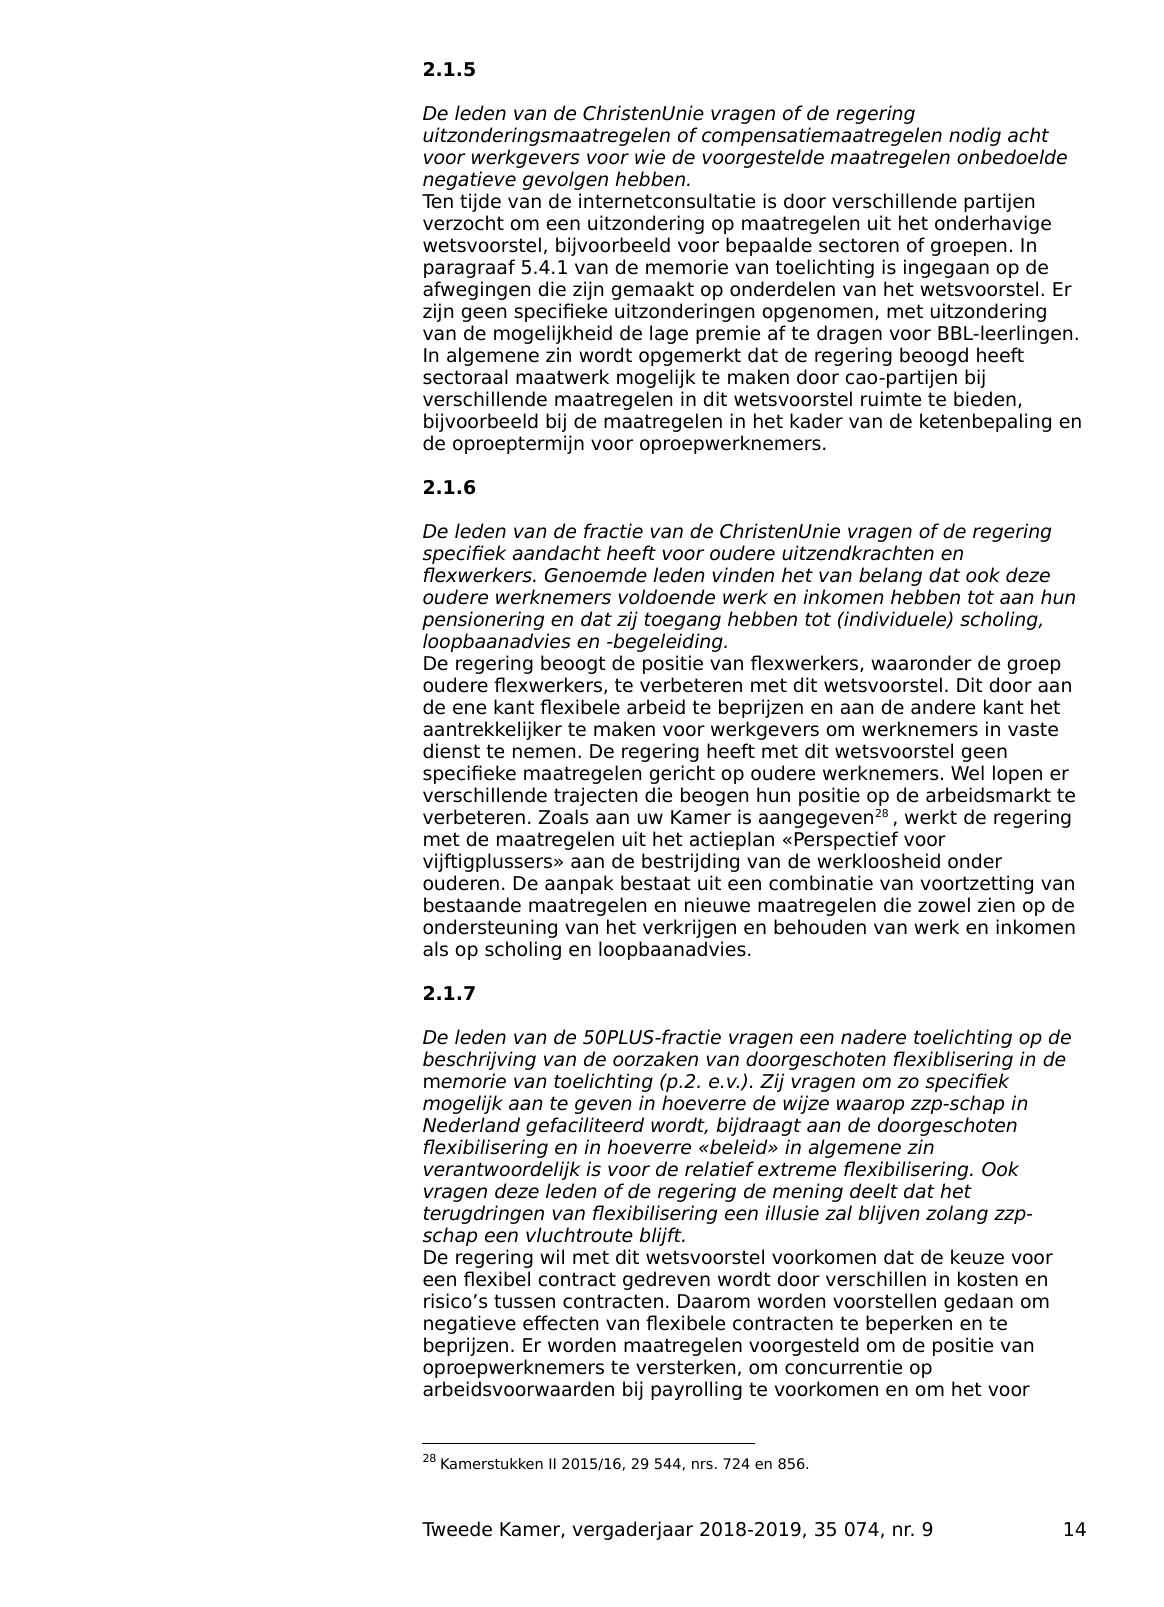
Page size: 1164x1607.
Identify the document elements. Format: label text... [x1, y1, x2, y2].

text De regering wil met dit wetsvoorstel voorkomen dat de keuze voor een flexibel contract gedreven wordt door verschillen in kosten en risico’s tussen contracten. Daarom worden voorstellen gedaan om negatieve effecten van flexibele contracten te beperken en te beprijzen. Er worden maatregelen voorgesteld om de positie van oproepwerknemers te versterken, om concurrentie op arbeidsvoorwaarden bij payrolling te voorkomen en om het voor [422, 1247, 1087, 1401]
text Kamerstukken II 2015/16, 29 544, nrs. 724 en 856. [422, 1452, 1087, 1474]
subtitle 2.1.7 [422, 983, 1087, 1005]
text De leden van de ChristenUnie vragen of de regering uitzonderingsmaatregelen of compensatiemaatregelen nodig acht voor werkgevers voor wie de voorgestelde maatregelen onbedoelde negatieve gevolgen hebben. [422, 103, 1087, 191]
text De leden van de 50PLUS-fractie vragen een nadere toelichting op de beschrijving van de oorzaken van doorgeschoten flexiblisering in de memorie van toelichting (p.2. e.v.). Zij vragen om zo specifiek mogelijk aan te geven in hoeverre de wijze waarop zzp-schap in Nederland gefaciliteerd wordt, bijdraagt aan de doorgeschoten flexibilisering en in hoeverre «beleid» in algemene zin verantwoordelijk is voor de relatief extreme flexibilisering. Ook vragen deze leden of de regering de mening deelt dat het terugdringen van flexibilisering een illusie zal blijven zolang zzp-schap een vluchtroute blijft. [422, 1027, 1087, 1247]
subtitle 2.1.6 [422, 477, 1087, 499]
subtitle 2.1.5 [422, 59, 1087, 81]
text De regering beoogt de positie van flexwerkers, waaronder de groep oudere flexwerkers, te verbeteren met dit wetsvoorstel. Dit door aan de ene kant flexibele arbeid te beprijzen en aan de andere kant het aantrekkelijker te maken voor werkgevers om werknemers in vaste dienst te nemen. De regering heeft met dit wetsvoorstel geen specifieke maatregelen gericht op oudere werknemers. Wel lopen er verschillende trajecten die beogen hun positie op de arbeidsmarkt te verbeteren. Zoals aan uw Kamer is aangegeven, werkt de regering met de maatregelen uit het actieplan «Perspectief voor vijftigplussers» aan de bestrijding van de werkloosheid onder ouderen. De aanpak bestaat uit een combinatie van voortzetting van bestaande maatregelen en nieuwe maatregelen die zowel zien op de ondersteuning van het verkrijgen en behouden van werk en inkomen als op scholing en loopbaanadvies. [422, 653, 1087, 961]
text De leden van de fractie van de ChristenUnie vragen of de regering specifiek aandacht heeft voor oudere uitzendkrachten en flexwerkers. Genoemde leden vinden het van belang dat ook deze oudere werknemers voldoende werk en inkomen hebben tot aan hun pensionering en dat zij toegang hebben tot (individuele) scholing, loopbaanadvies en -begeleiding. [422, 521, 1087, 653]
text Ten tijde van de internetconsultatie is door verschillende partijen verzocht om een uitzondering op maatregelen uit het onderhavige wetsvoorstel, bijvoorbeeld voor bepaalde sectoren of groepen. In paragraaf 5.4.1 van de memorie van toelichting is ingegaan op de afwegingen die zijn gemaakt op onderdelen van het wetsvoorstel. Er zijn geen specifieke uitzonderingen opgenomen, met uitzondering van de mogelijkheid de lage premie af te dragen voor BBL-leerlingen. In algemene zin wordt opgemerkt dat de regering beoogd heeft sectoraal maatwerk mogelijk te maken door cao-partijen bij verschillende maatregelen in dit wetsvoorstel ruimte te bieden, bijvoorbeeld bij de maatregelen in het kader van de ketenbepaling en de oproeptermijn voor oproepwerknemers. [422, 191, 1087, 455]
